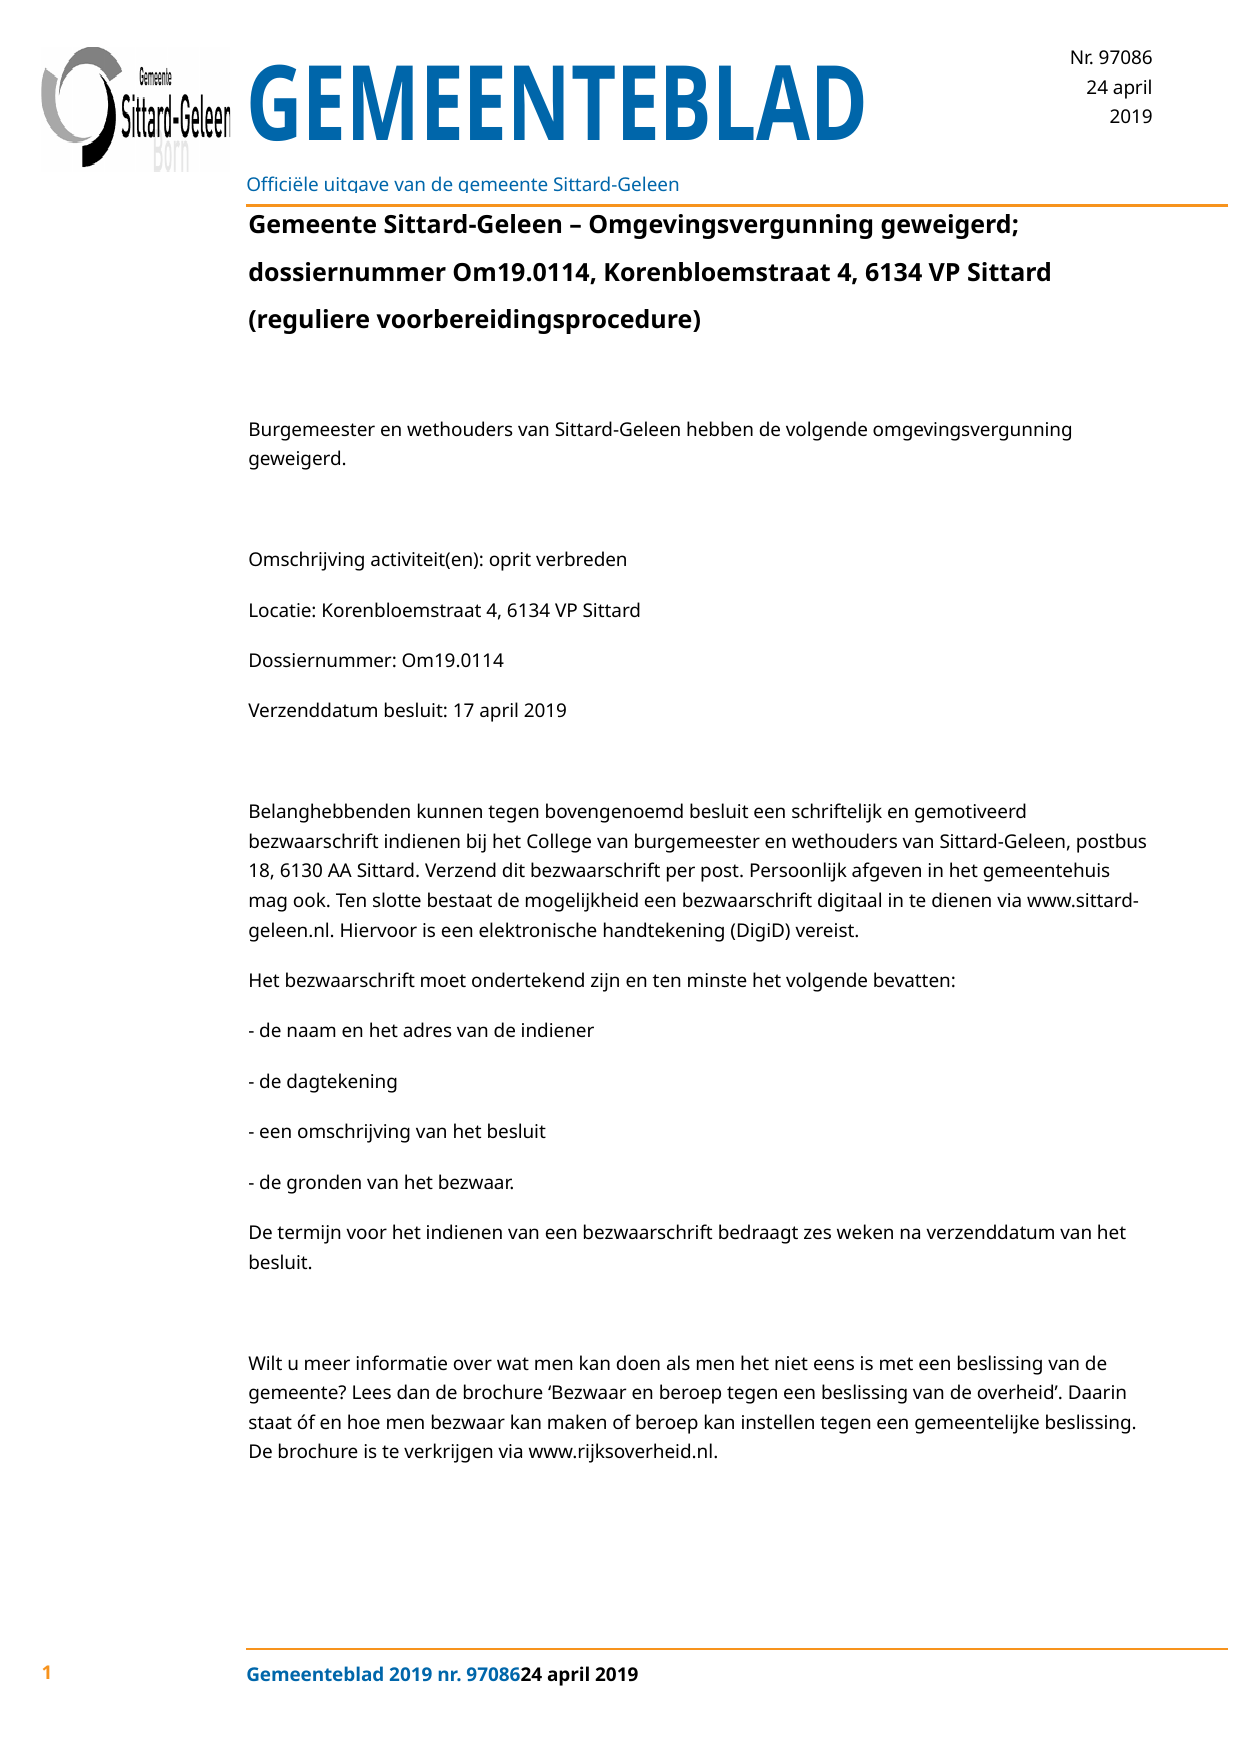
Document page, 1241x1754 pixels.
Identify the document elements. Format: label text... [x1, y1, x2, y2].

text De termijn voor het indienen van een bezwaarschrift bedraagt zes weken na verzenddatum van het besluit. [248, 1219, 1152, 1274]
picture [41, 47, 231, 172]
text - de gronden van het bezwaar. [248, 1169, 1152, 1194]
text Wilt u meer informatie over wat men kan doen als men het niet eens is met een beslissing van de gemeente? Lees dan de brochure ‘Bezwaar en beroep tegen een beslissing van de overheid’. Daarin staat óf en hoe men bezwaar kan maken of beroep kan instellen tegen een gemeentelijke beslissing. De brochure is te verkrijgen via www.rijksoverheid.nl. [248, 1350, 1152, 1464]
text Verzenddatum besluit: 17 april 2019 [248, 698, 1152, 723]
text Burgemeester en wethouders van Sittard-Geleen hebben de volgende omgevingsvergunning geweigerd. [248, 416, 1152, 471]
text Omschrijving activiteit(en): oprit verbreden [248, 546, 1152, 572]
text Dossiernummer: Om19.0114 [248, 647, 1152, 673]
text Locatie: Korenbloemstraat 4, 6134 VP Sittard [248, 597, 1152, 622]
text - de naam en het adres van de indiener [248, 1018, 1152, 1043]
text Gemeente Sittard-Geleen – Omgevingsvergunning geweigerd; dossiernummer Om19.0114, Korenbloemstraat 4, 6134 VP Sittard (reguliere voorbereidingsprocedure) [248, 207, 1152, 336]
text - een omschrijving van het besluit [248, 1118, 1152, 1144]
text - de dagtekening [248, 1068, 1152, 1094]
text Belanghebbenden kunnen tegen bovengenoemd besluit een schriftelijk en gemotiveerd bezwaarschrift indienen bij het College van burgemeester en wethouders van Sittard-Geleen, postbus 18, 6130 AA Sittard. Verzend dit bezwaarschrift per post. Persoonlijk afgeven in het gemeentehuis mag ook. Ten slotte bestaat de mogelijkheid een bezwaarschrift digitaal in te dienen via www.sittard-geleen.nl. Hiervoor is een elektronische handtekening (DigiD) vereist. [248, 798, 1152, 942]
text Het bezwaarschrift moet ondertekend zijn en ten minste het volgende bevatten: [248, 967, 1152, 993]
